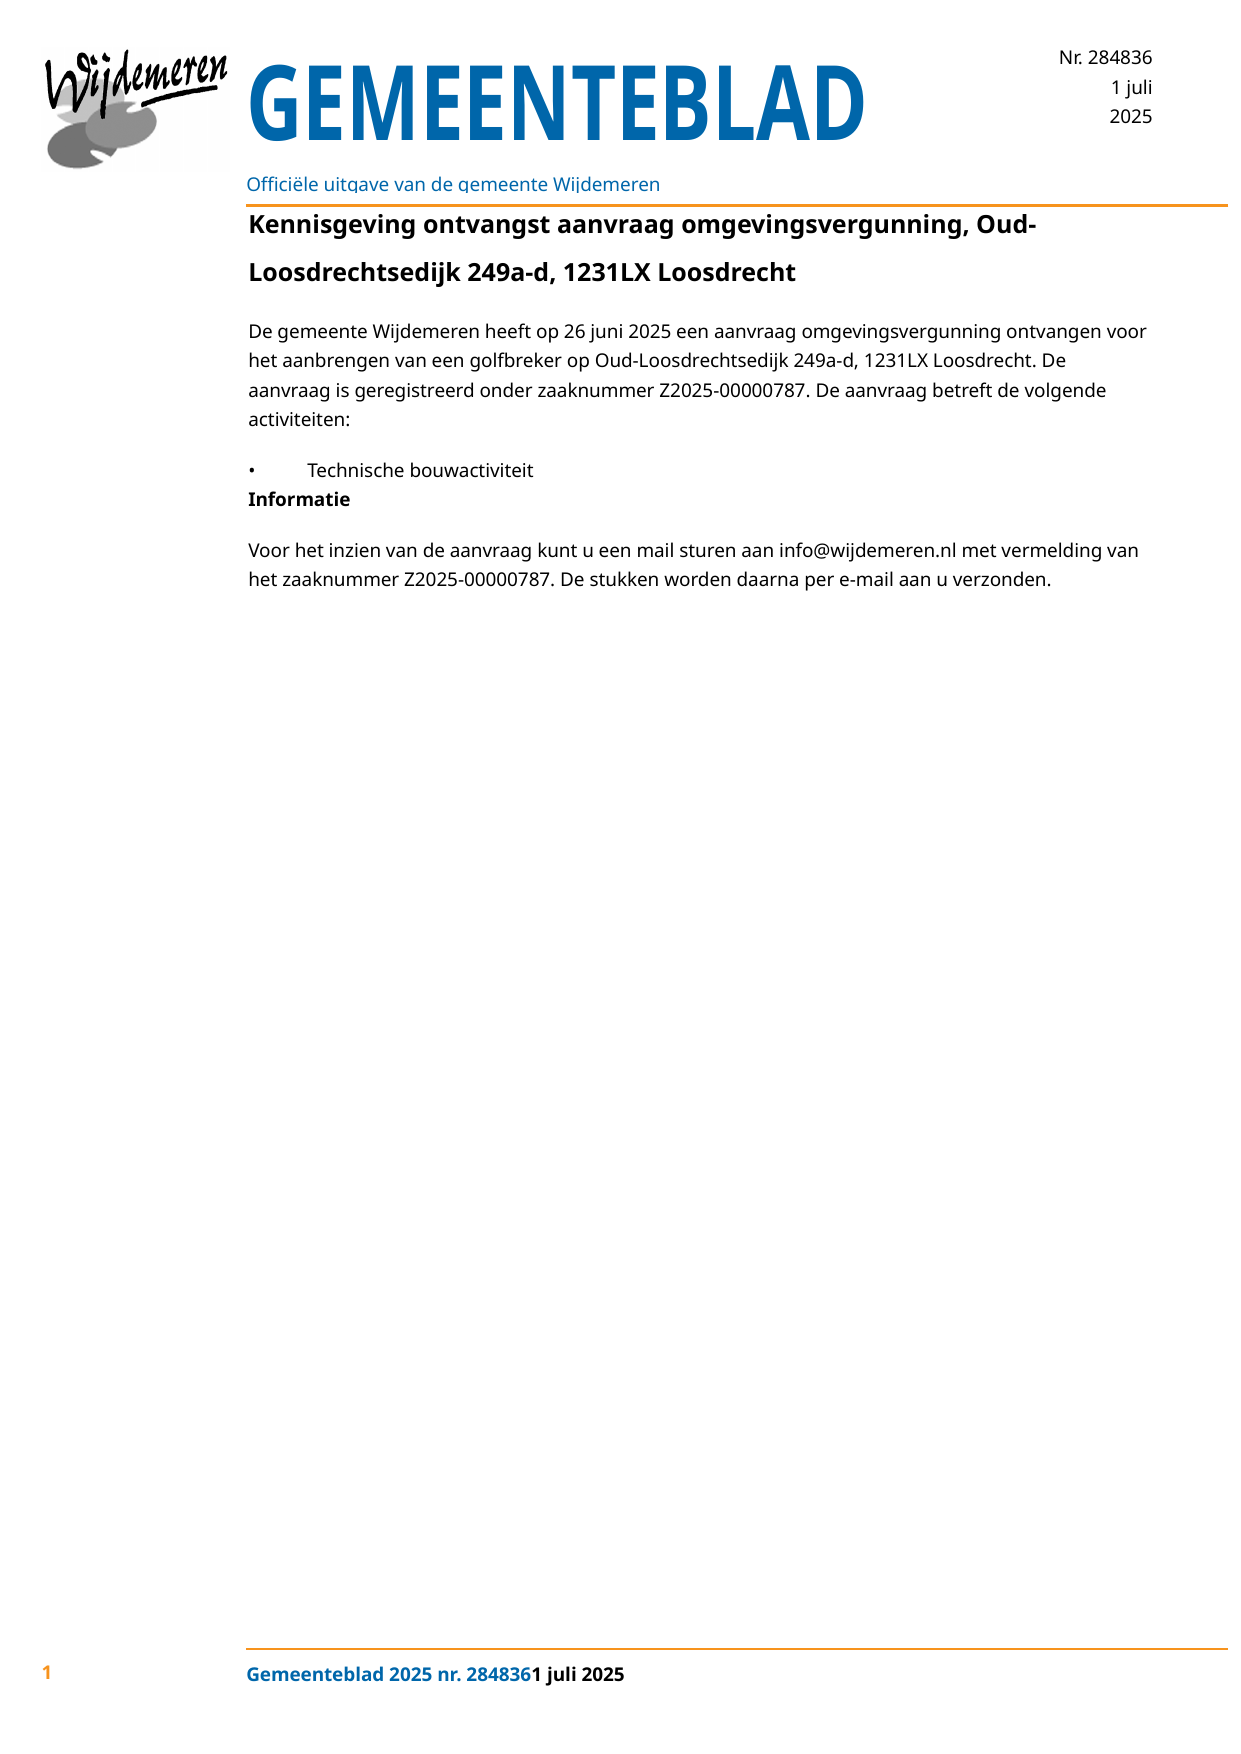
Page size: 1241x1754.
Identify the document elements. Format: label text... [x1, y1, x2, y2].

picture [41, 47, 231, 172]
list Technische bouwactiviteit [248, 457, 1152, 483]
text Voor het inzien van de aanvraag kunt u een mail sturen aan info@wijdemeren.nl met vermelding van het zaaknummer Z2025-00000787. De stukken worden daarna per e-mail aan u verzonden. [248, 537, 1152, 592]
text Informatie [248, 487, 1152, 512]
text De gemeente Wijdemeren heeft op 26 juni 2025 een aanvraag omgevingsvergunning ontvangen voor het aanbrengen van een golfbreker op Oud-Loosdrechtsedijk 249a-d, 1231LX Loosdrecht. De aanvraag is geregistreerd onder zaaknummer Z2025-00000787. De aanvraag betreft de volgende activiteiten: [248, 318, 1152, 432]
text Kennisgeving ontvangst aanvraag omgevingsvergunning, Oud-Loosdrechtsedijk 249a-d, 1231LX Loosdrecht [248, 207, 1152, 288]
